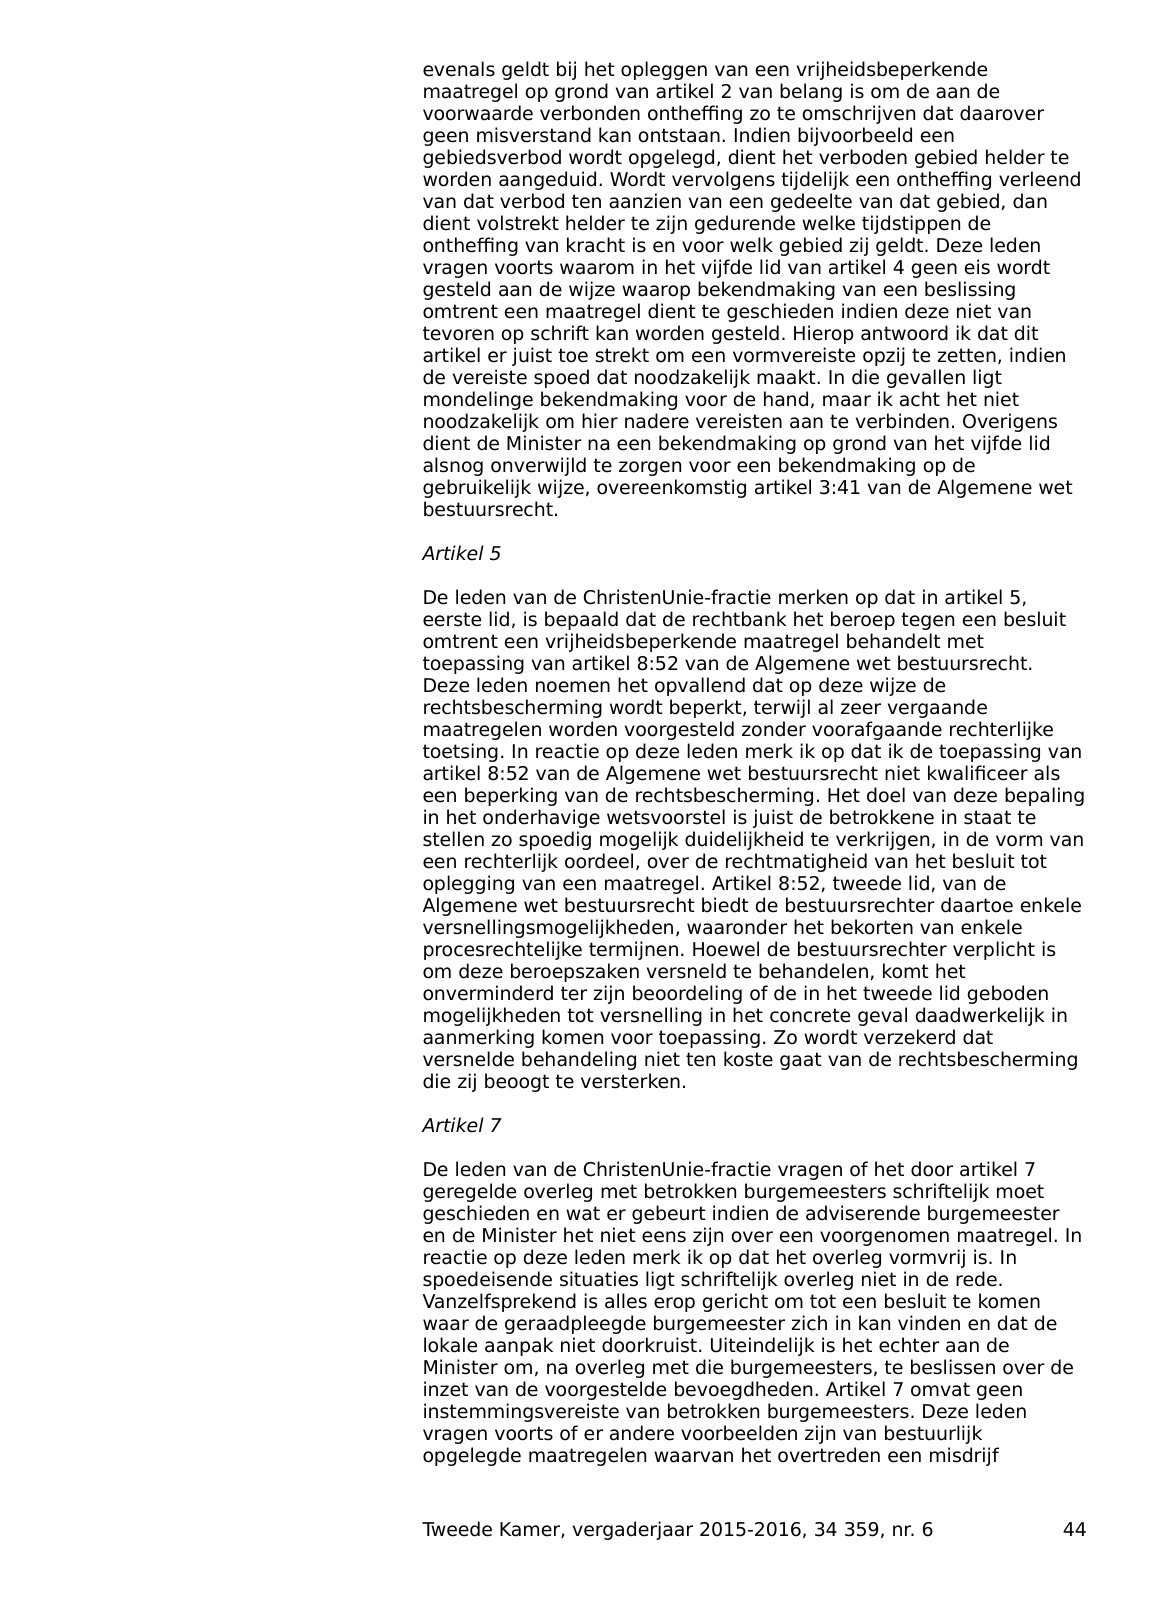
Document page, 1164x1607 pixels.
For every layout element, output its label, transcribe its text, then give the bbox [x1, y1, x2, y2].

subtitle Artikel 7 [422, 1115, 1087, 1137]
text evenals geldt bij het opleggen van een vrijheidsbeperkende maatregel op grond van artikel 2 van belang is om de aan de voorwaarde verbonden ontheffing zo te omschrijven dat daarover geen misverstand kan ontstaan. Indien bijvoorbeeld een gebiedsverbod wordt opgelegd, dient het verboden gebied helder te worden aangeduid. Wordt vervolgens tijdelijk een ontheffing verleend van dat verbod ten aanzien van een gedeelte van dat gebied, dan dient volstrekt helder te zijn gedurende welke tijdstippen de ontheffing van kracht is en voor welk gebied zij geldt. Deze leden vragen voorts waarom in het vijfde lid van artikel 4 geen eis wordt gesteld aan de wijze waarop bekendmaking van een beslissing omtrent een maatregel dient te geschieden indien deze niet van tevoren op schrift kan worden gesteld. Hierop antwoord ik dat dit artikel er juist toe strekt om een vormvereiste opzij te zetten, indien de vereiste spoed dat noodzakelijk maakt. In die gevallen ligt mondelinge bekendmaking voor de hand, maar ik acht het niet noodzakelijk om hier nadere vereisten aan te verbinden. Overigens dient de Minister na een bekendmaking op grond van het vijfde lid alsnog onverwijld te zorgen voor een bekendmaking op de gebruikelijk wijze, overeenkomstig artikel 3:41 van de Algemene wet bestuursrecht. [422, 59, 1087, 521]
text De leden van de ChristenUnie-fractie vragen of het door artikel 7 geregelde overleg met betrokken burgemeesters schriftelijk moet geschieden en wat er gebeurt indien de adviserende burgemeester en de Minister het niet eens zijn over een voorgenomen maatregel. In reactie op deze leden merk ik op dat het overleg vormvrij is. In spoedeisende situaties ligt schriftelijk overleg niet in de rede. Vanzelfsprekend is alles erop gericht om tot een besluit te komen waar de geraadpleegde burgemeester zich in kan vinden en dat de lokale aanpak niet doorkruist. Uiteindelijk is het echter aan de Minister om, na overleg met die burgemeesters, te beslissen over de inzet van de voorgestelde bevoegdheden. Artikel 7 omvat geen instemmingsvereiste van betrokken burgemeesters. Deze leden vragen voorts of er andere voorbeelden zijn van bestuurlijk opgelegde maatregelen waarvan het overtreden een misdrijf [422, 1159, 1087, 1467]
subtitle Artikel 5 [422, 543, 1087, 565]
text De leden van de ChristenUnie-fractie merken op dat in artikel 5, eerste lid, is bepaald dat de rechtbank het beroep tegen een besluit omtrent een vrijheidsbeperkende maatregel behandelt met toepassing van artikel 8:52 van de Algemene wet bestuursrecht. Deze leden noemen het opvallend dat op deze wijze de rechtsbescherming wordt beperkt, terwijl al zeer vergaande maatregelen worden voorgesteld zonder voorafgaande rechterlijke toetsing. In reactie op deze leden merk ik op dat ik de toepassing van artikel 8:52 van de Algemene wet bestuursrecht niet kwalificeer als een beperking van de rechtsbescherming. Het doel van deze bepaling in het onderhavige wetsvoorstel is juist de betrokkene in staat te stellen zo spoedig mogelijk duidelijkheid te verkrijgen, in de vorm van een rechterlijk oordeel, over de rechtmatigheid van het besluit tot oplegging van een maatregel. Artikel 8:52, tweede lid, van de Algemene wet bestuursrecht biedt de bestuursrechter daartoe enkele versnellingsmogelijkheden, waaronder het bekorten van enkele procesrechtelijke termijnen. Hoewel de bestuursrechter verplicht is om deze beroepszaken versneld te behandelen, komt het onverminderd ter zijn beoordeling of de in het tweede lid geboden mogelijkheden tot versnelling in het concrete geval daadwerkelijk in aanmerking komen voor toepassing. Zo wordt verzekerd dat versnelde behandeling niet ten koste gaat van de rechtsbescherming die zij beoogt te versterken. [422, 587, 1087, 1092]
